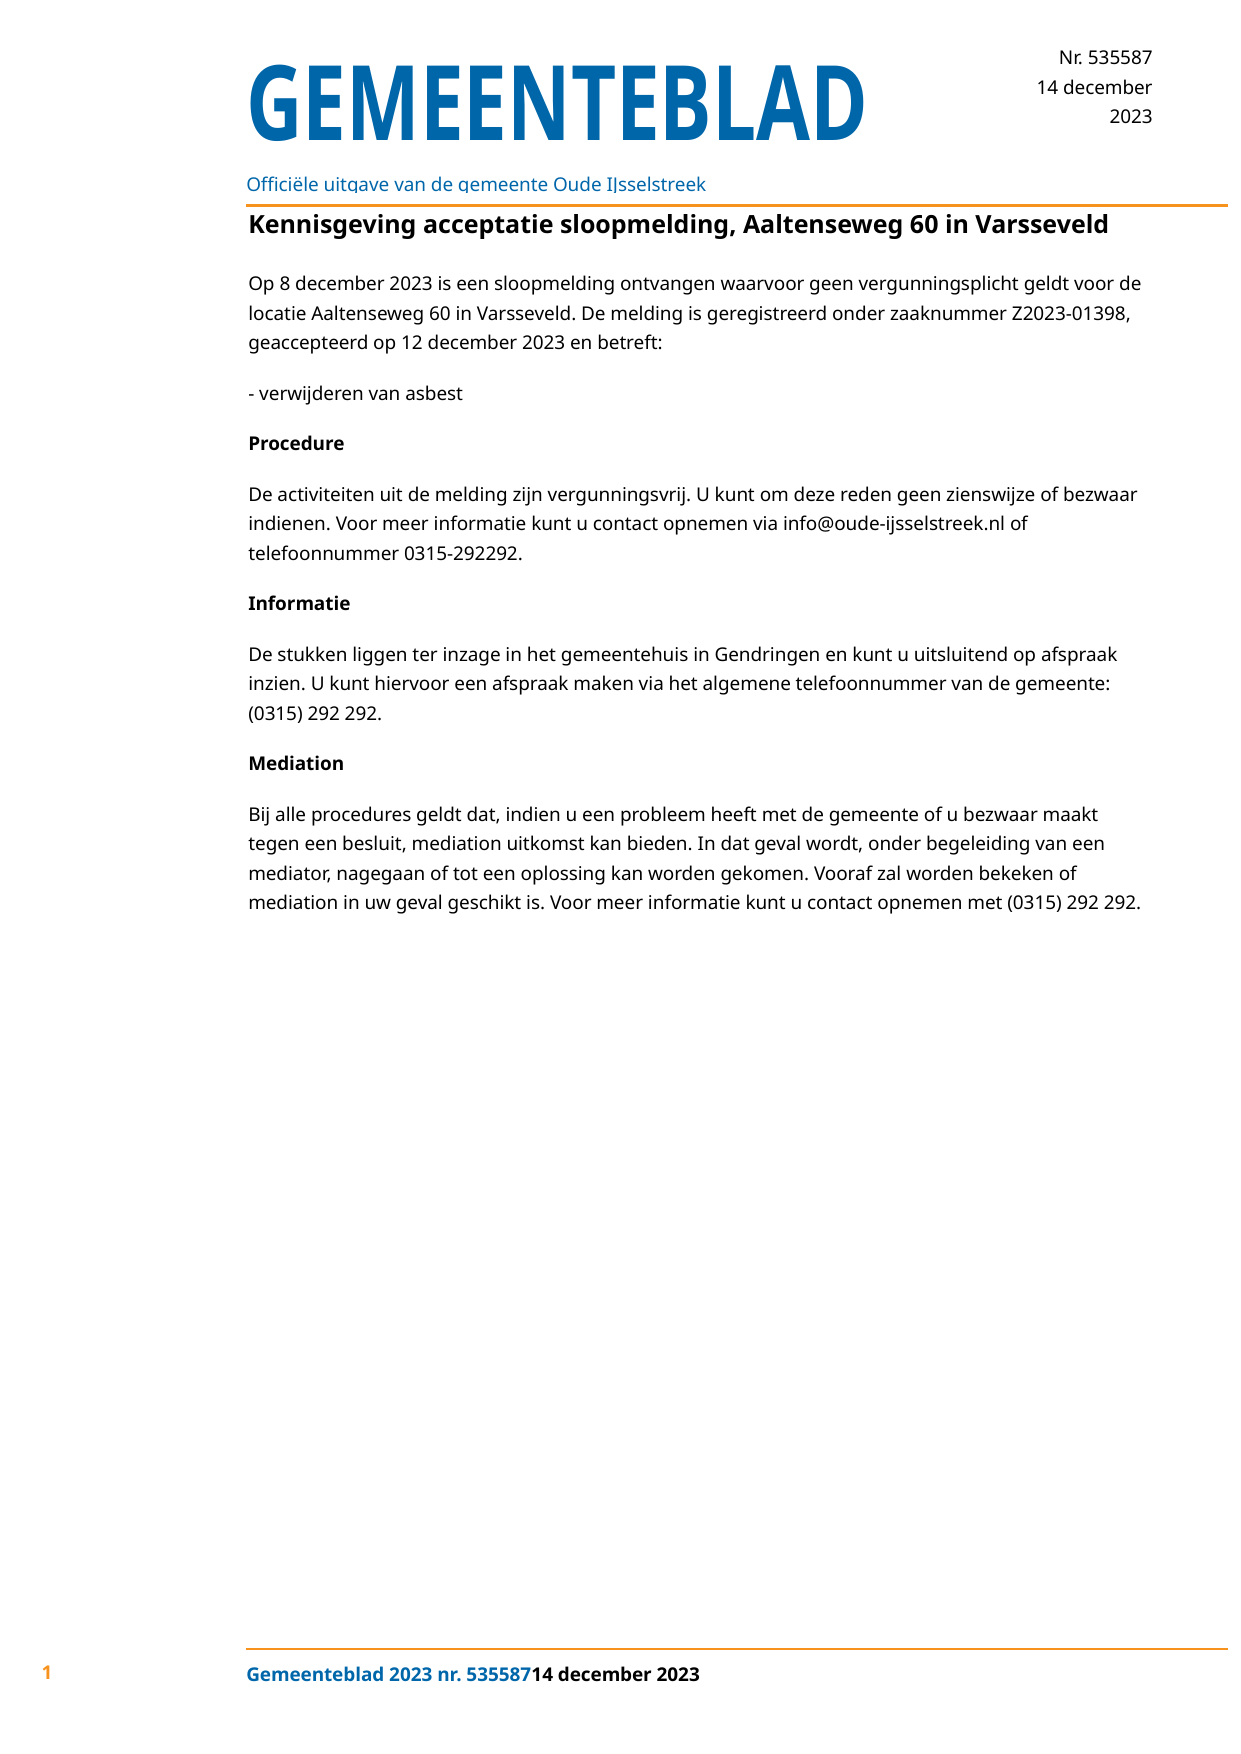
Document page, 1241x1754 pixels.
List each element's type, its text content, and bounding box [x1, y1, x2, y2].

text Kennisgeving acceptatie sloopmelding, Aaltenseweg 60 in Varsseveld [248, 207, 1152, 241]
text De activiteiten uit de melding zijn vergunningsvrij. U kunt om deze reden geen zienswijze of bezwaar indienen. Voor meer informatie kunt u contact opnemen via info@oude-ijsselstreek.nl of telefoonnummer 0315-292292. [248, 481, 1152, 566]
text De stukken liggen ter inzage in het gemeentehuis in Gendringen en kunt u uitsluitend op afspraak inzien. U kunt hiervoor een afspraak maken via het algemene telefoonnummer van de gemeente: (0315) 292 292. [248, 641, 1152, 726]
text - verwijderen van asbest [248, 380, 1152, 406]
text Mediation [248, 750, 1152, 776]
text Op 8 december 2023 is een sloopmelding ontvangen waarvoor geen vergunningsplicht geldt voor de locatie Aaltenseweg 60 in Varsseveld. De melding is geregistreerd onder zaaknummer Z2023-01398, geaccepteerd op 12 december 2023 en betreft: [248, 270, 1152, 355]
text Informatie [248, 590, 1152, 616]
text Procedure [248, 430, 1152, 456]
picture [41, 47, 231, 172]
text Bij alle procedures geldt dat, indien u een probleem heeft met de gemeente of u bezwaar maakt tegen een besluit, mediation uitkomst kan bieden. In dat geval wordt, onder begeleiding van een mediator, nagegaan of tot een oplossing kan worden gekomen. Vooraf zal worden bekeken of mediation in uw geval geschikt is. Voor meer informatie kunt u contact opnemen met (0315) 292 292. [248, 801, 1152, 915]
